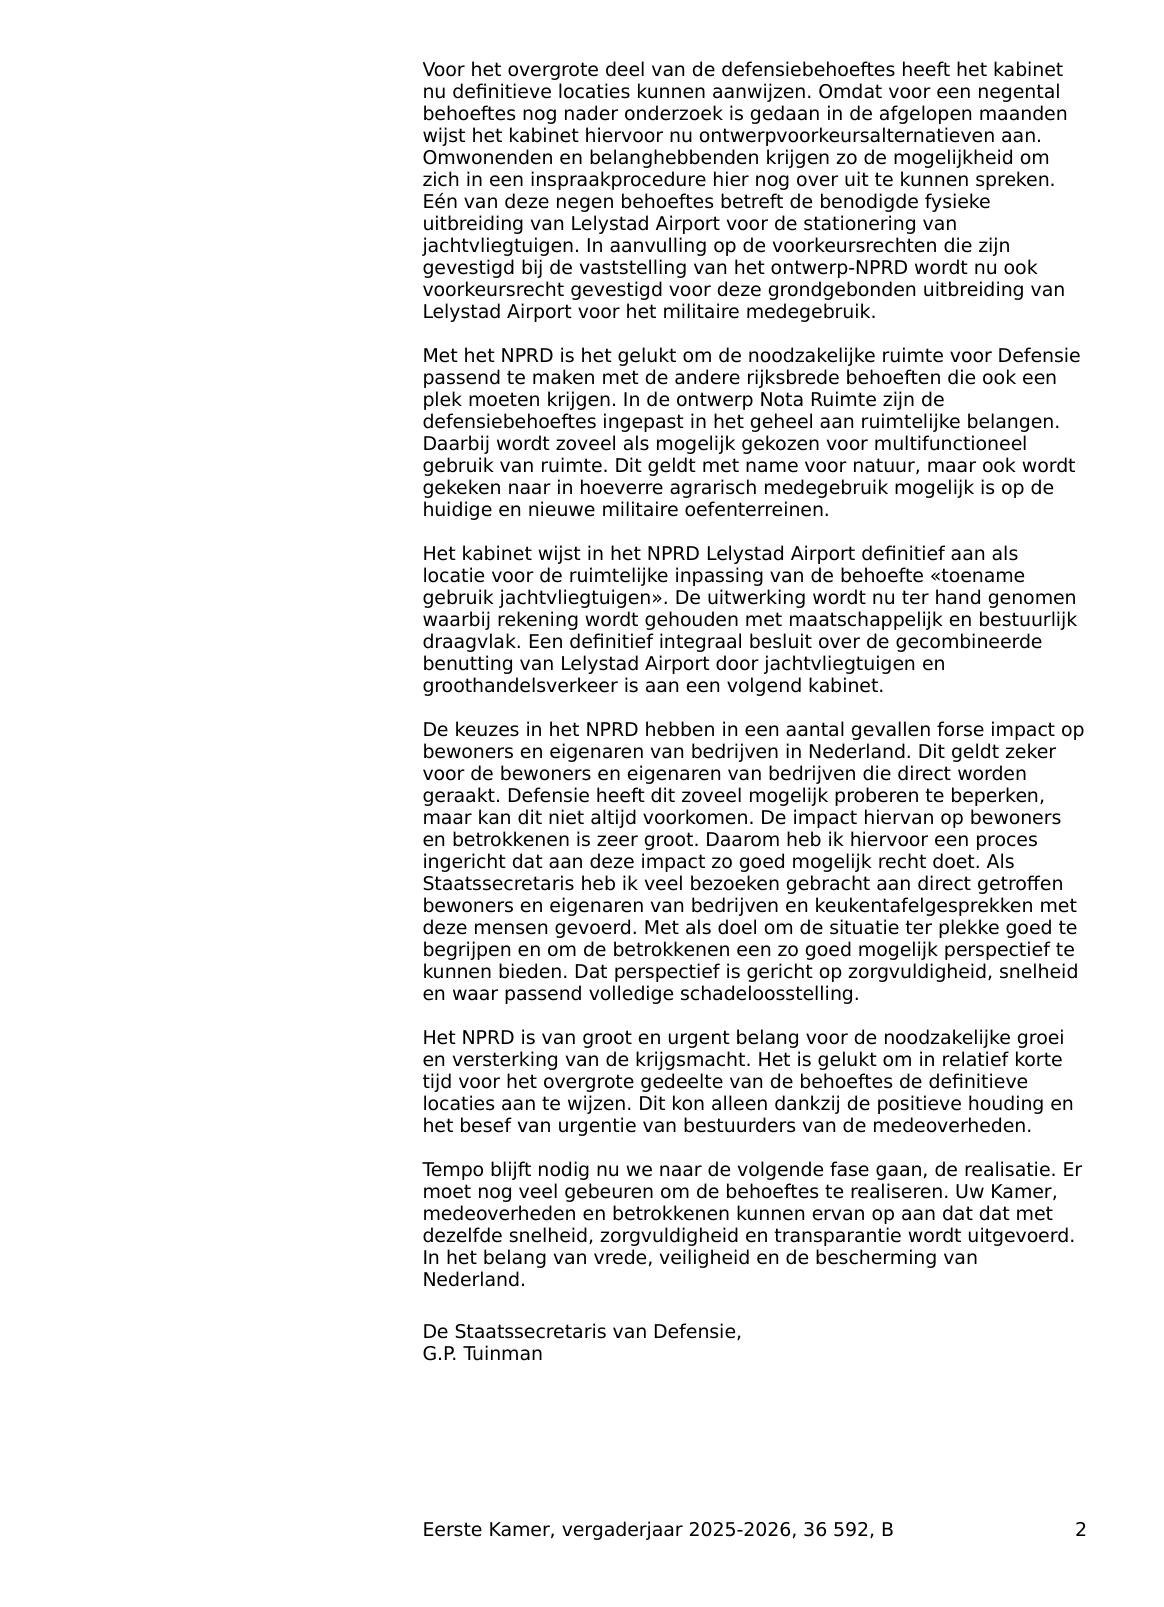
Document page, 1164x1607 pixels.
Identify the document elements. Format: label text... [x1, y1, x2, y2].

text Voor het overgrote deel van de defensiebehoeftes heeft het kabinet nu definitieve locaties kunnen aanwijzen. Omdat voor een negental behoeftes nog nader onderzoek is gedaan in de afgelopen maanden wijst het kabinet hiervoor nu ontwerpvoorkeursalternatieven aan. Omwonenden en belanghebbenden krijgen zo de mogelijkheid om zich in een inspraakprocedure hier nog over uit te kunnen spreken. Eén van deze negen behoeftes betreft de benodigde fysieke uitbreiding van Lelystad Airport voor de stationering van jachtvliegtuigen. In aanvulling op de voorkeursrechten die zijn gevestigd bij de vaststelling van het ontwerp-NPRD wordt nu ook voorkeursrecht gevestigd voor deze grondgebonden uitbreiding van Lelystad Airport voor het militaire medegebruik. [422, 59, 1087, 323]
text De keuzes in het NPRD hebben in een aantal gevallen forse impact op bewoners en eigenaren van bedrijven in Nederland. Dit geldt zeker voor de bewoners en eigenaren van bedrijven die direct worden geraakt. Defensie heeft dit zoveel mogelijk proberen te beperken, maar kan dit niet altijd voorkomen. De impact hiervan op bewoners en betrokkenen is zeer groot. Daarom heb ik hiervoor een proces ingericht dat aan deze impact zo goed mogelijk recht doet. Als Staatssecretaris heb ik veel bezoeken gebracht aan direct getroffen bewoners en eigenaren van bedrijven en keukentafelgesprekken met deze mensen gevoerd. Met als doel om de situatie ter plekke goed te begrijpen en om de betrokkenen een zo goed mogelijk perspectief te kunnen bieden. Dat perspectief is gericht op zorgvuldigheid, snelheid en waar passend volledige schadeloosstelling. [422, 719, 1087, 1005]
text De Staatssecretaris van Defensie, G.P. Tuinman [422, 1321, 1087, 1365]
text Tempo blijft nodig nu we naar de volgende fase gaan, de realisatie. Er moet nog veel gebeuren om de behoeftes te realiseren. Uw Kamer, medeoverheden en betrokkenen kunnen ervan op aan dat dat met dezelfde snelheid, zorgvuldigheid en transparantie wordt uitgevoerd. In het belang van vrede, veiligheid en de bescherming van Nederland. [422, 1159, 1087, 1291]
text Het kabinet wijst in het NPRD Lelystad Airport definitief aan als locatie voor de ruimtelijke inpassing van de behoefte «toename gebruik jachtvliegtuigen». De uitwerking wordt nu ter hand genomen waarbij rekening wordt gehouden met maatschappelijk en bestuurlijk draagvlak. Een definitief integraal besluit over de gecombineerde benutting van Lelystad Airport door jachtvliegtuigen en groothandelsverkeer is aan een volgend kabinet. [422, 543, 1087, 697]
text Met het NPRD is het gelukt om de noodzakelijke ruimte voor Defensie passend te maken met de andere rijksbrede behoeften die ook een plek moeten krijgen. In de ontwerp Nota Ruimte zijn de defensiebehoeftes ingepast in het geheel aan ruimtelijke belangen. Daarbij wordt zoveel als mogelijk gekozen voor multifunctioneel gebruik van ruimte. Dit geldt met name voor natuur, maar ook wordt gekeken naar in hoeverre agrarisch medegebruik mogelijk is op de huidige en nieuwe militaire oefenterreinen. [422, 345, 1087, 521]
text Het NPRD is van groot en urgent belang voor de noodzakelijke groei en versterking van de krijgsmacht. Het is gelukt om in relatief korte tijd voor het overgrote gedeelte van de behoeftes de definitieve locaties aan te wijzen. Dit kon alleen dankzij de positieve houding en het besef van urgentie van bestuurders van de medeoverheden. [422, 1027, 1087, 1137]
